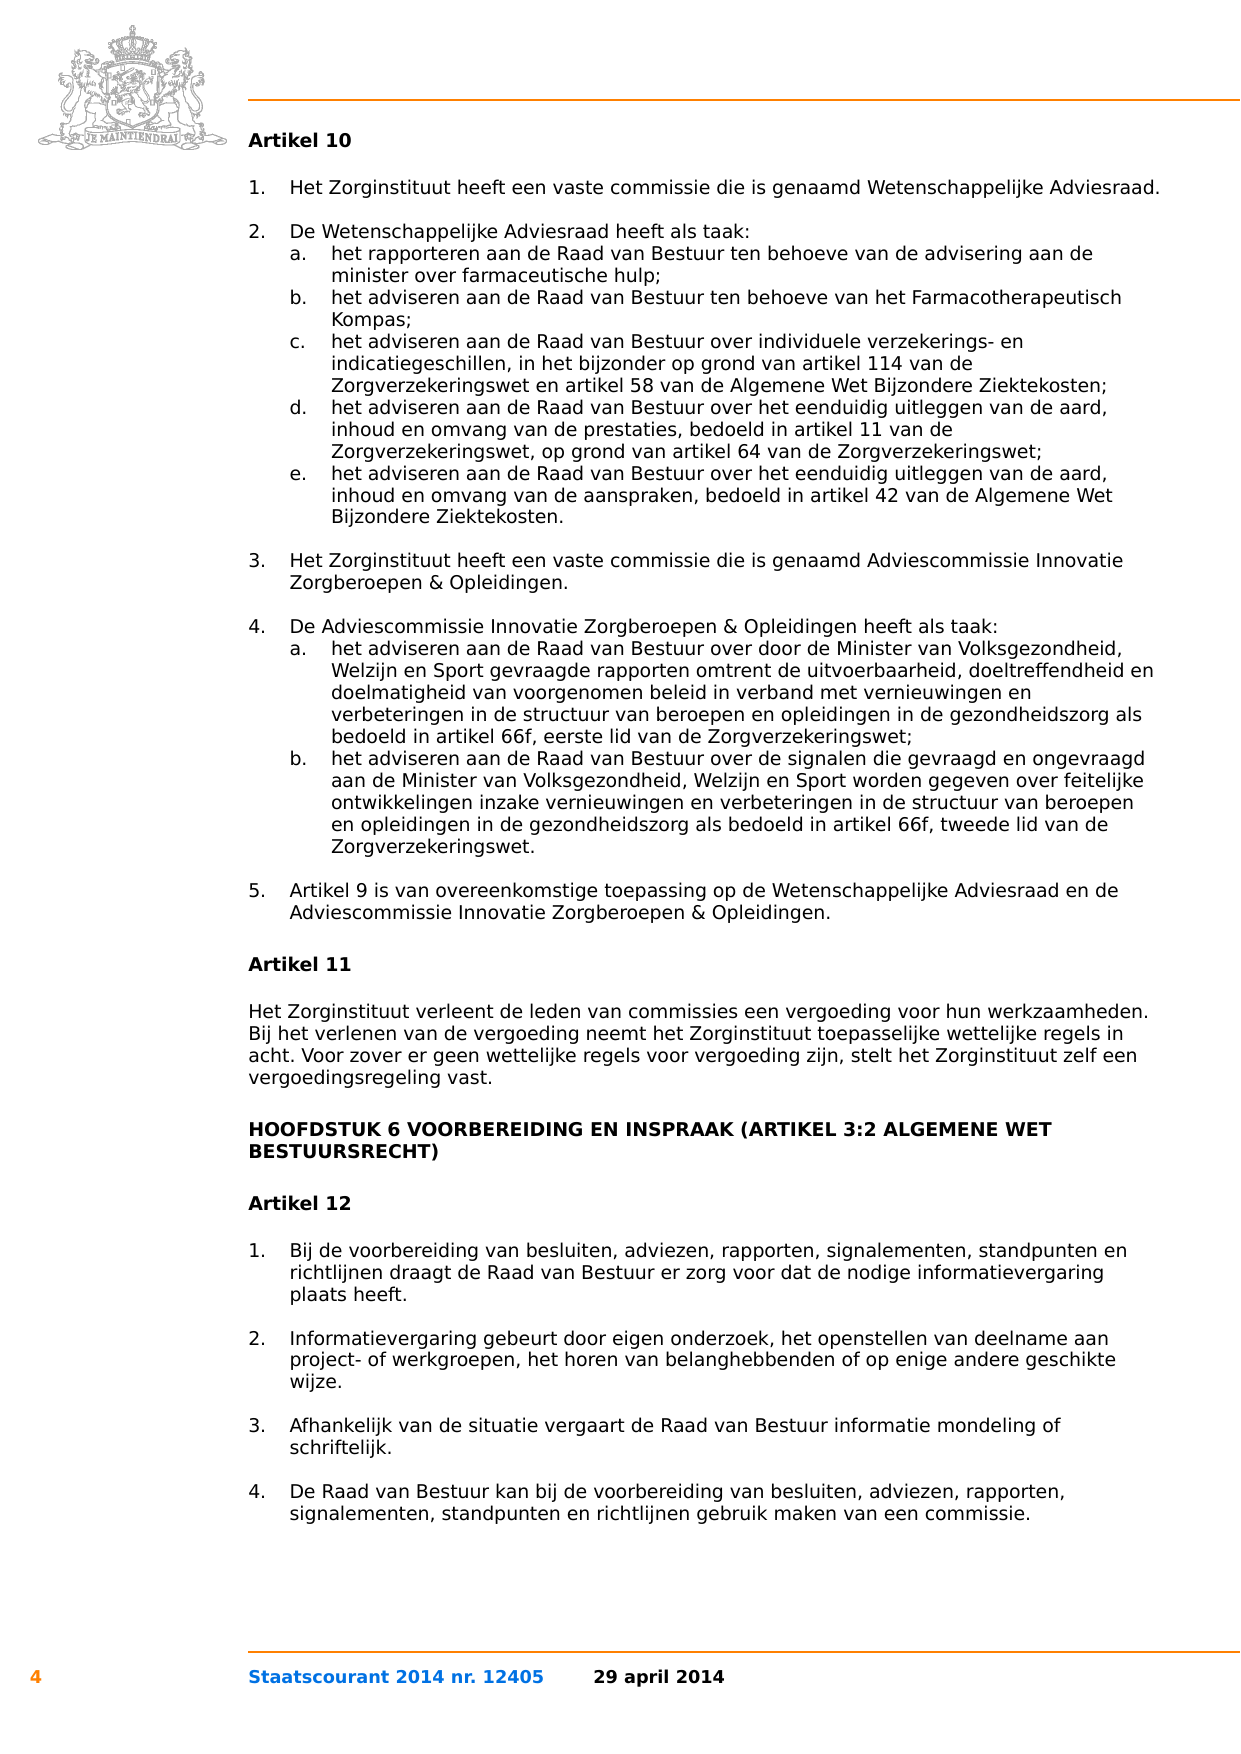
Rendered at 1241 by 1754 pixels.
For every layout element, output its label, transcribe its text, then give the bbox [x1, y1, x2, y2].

text Het Zorginstituut verleent de leden van commissies een vergoeding voor hun werkzaamheden. Bij het verlenen van de vergoeding neemt het Zorginstituut toepasselijke wettelijke regels in acht. Voor zover er geen wettelijke regels voor vergoeding zijn, stelt het Zorginstituut zelf een vergoedingsregeling vast. [248, 1001, 1163, 1089]
text 5. Artikel 9 is van overeenkomstige toepassing op de Wetenschappelijke Adviesraad en de Adviescommissie Innovatie Zorgberoepen & Opleidingen. [248, 880, 1163, 924]
text 4. De Adviescommissie Innovatie Zorgberoepen & Opleidingen heeft als taak: [248, 616, 1163, 638]
subtitle Artikel 10 [248, 130, 1163, 152]
text 4. De Raad van Bestuur kan bij de voorbereiding van besluiten, adviezen, rapporten, signalementen, standpunten en richtlijnen gebruik maken van een commissie. [248, 1481, 1163, 1525]
picture [38, 25, 227, 150]
text e. het adviseren aan de Raad van Bestuur over het eenduidig uitleggen van de aard, inhoud en omvang van de aanspraken, bedoeld in artikel 42 van de Algemene Wet Bijzondere Ziektekosten. [289, 462, 1163, 528]
subtitle Artikel 11 [248, 954, 1163, 976]
text 1. Bij de voorbereiding van besluiten, adviezen, rapporten, signalementen, standpunten en richtlijnen draagt de Raad van Bestuur er zorg voor dat de nodige informatievergaring plaats heeft. [248, 1239, 1163, 1306]
text 2. De Wetenschappelijke Adviesraad heeft als taak: [248, 221, 1163, 243]
text a. het adviseren aan de Raad van Bestuur over door de Minister van Volksgezondheid, Welzijn en Sport gevraagde rapporten omtrent de uitvoerbaarheid, doeltreffendheid en doelmatigheid van voorgenomen beleid in verband met vernieuwingen en verbeteringen in de structuur van beroepen en opleidingen in de gezondheidszorg als bedoeld in artikel 66f, eerste lid van de Zorgverzekeringswet; [289, 638, 1163, 748]
subtitle HOOFDSTUK 6 VOORBEREIDING EN INSPRAAK (ARTIKEL 3:2 ALGEMENE WET BESTUURSRECHT) [248, 1119, 1163, 1163]
text d. het adviseren aan de Raad van Bestuur over het eenduidig uitleggen van de aard, inhoud en omvang van de prestaties, bedoeld in artikel 11 van de Zorgverzekeringswet, op grond van artikel 64 van de Zorgverzekeringswet; [289, 397, 1163, 462]
text b. het adviseren aan de Raad van Bestuur ten behoeve van het Farmacotherapeutisch Kompas; [289, 287, 1163, 331]
text c. het adviseren aan de Raad van Bestuur over individuele verzekerings- en indicatiegeschillen, in het bijzonder op grond van artikel 114 van de Zorgverzekeringswet en artikel 58 van de Algemene Wet Bijzondere Ziektekosten; [289, 331, 1163, 397]
text 3. Afhankelijk van de situatie vergaart de Raad van Bestuur informatie mondeling of schriftelijk. [248, 1415, 1163, 1459]
text a. het rapporteren aan de Raad van Bestuur ten behoeve van de advisering aan de minister over farmaceutische hulp; [289, 243, 1163, 287]
text 1. Het Zorginstituut heeft een vaste commissie die is genaamd Wetenschappelijke Adviesraad. [248, 177, 1163, 199]
text 2. Informatievergaring gebeurt door eigen onderzoek, het openstellen van deelname aan project- of werkgroepen, het horen van belanghebbenden of op enige andere geschikte wijze. [248, 1327, 1163, 1393]
text b. het adviseren aan de Raad van Bestuur over de signalen die gevraagd en ongevraagd aan de Minister van Volksgezondheid, Welzijn en Sport worden gegeven over feitelijke ontwikkelingen inzake vernieuwingen en verbeteringen in de structuur van beroepen en opleidingen in de gezondheidszorg als bedoeld in artikel 66f, tweede lid van de Zorgverzekeringswet. [289, 748, 1163, 858]
subtitle Artikel 12 [248, 1193, 1163, 1214]
text 3. Het Zorginstituut heeft een vaste commissie die is genaamd Adviescommissie Innovatie Zorgberoepen & Opleidingen. [248, 550, 1163, 594]
